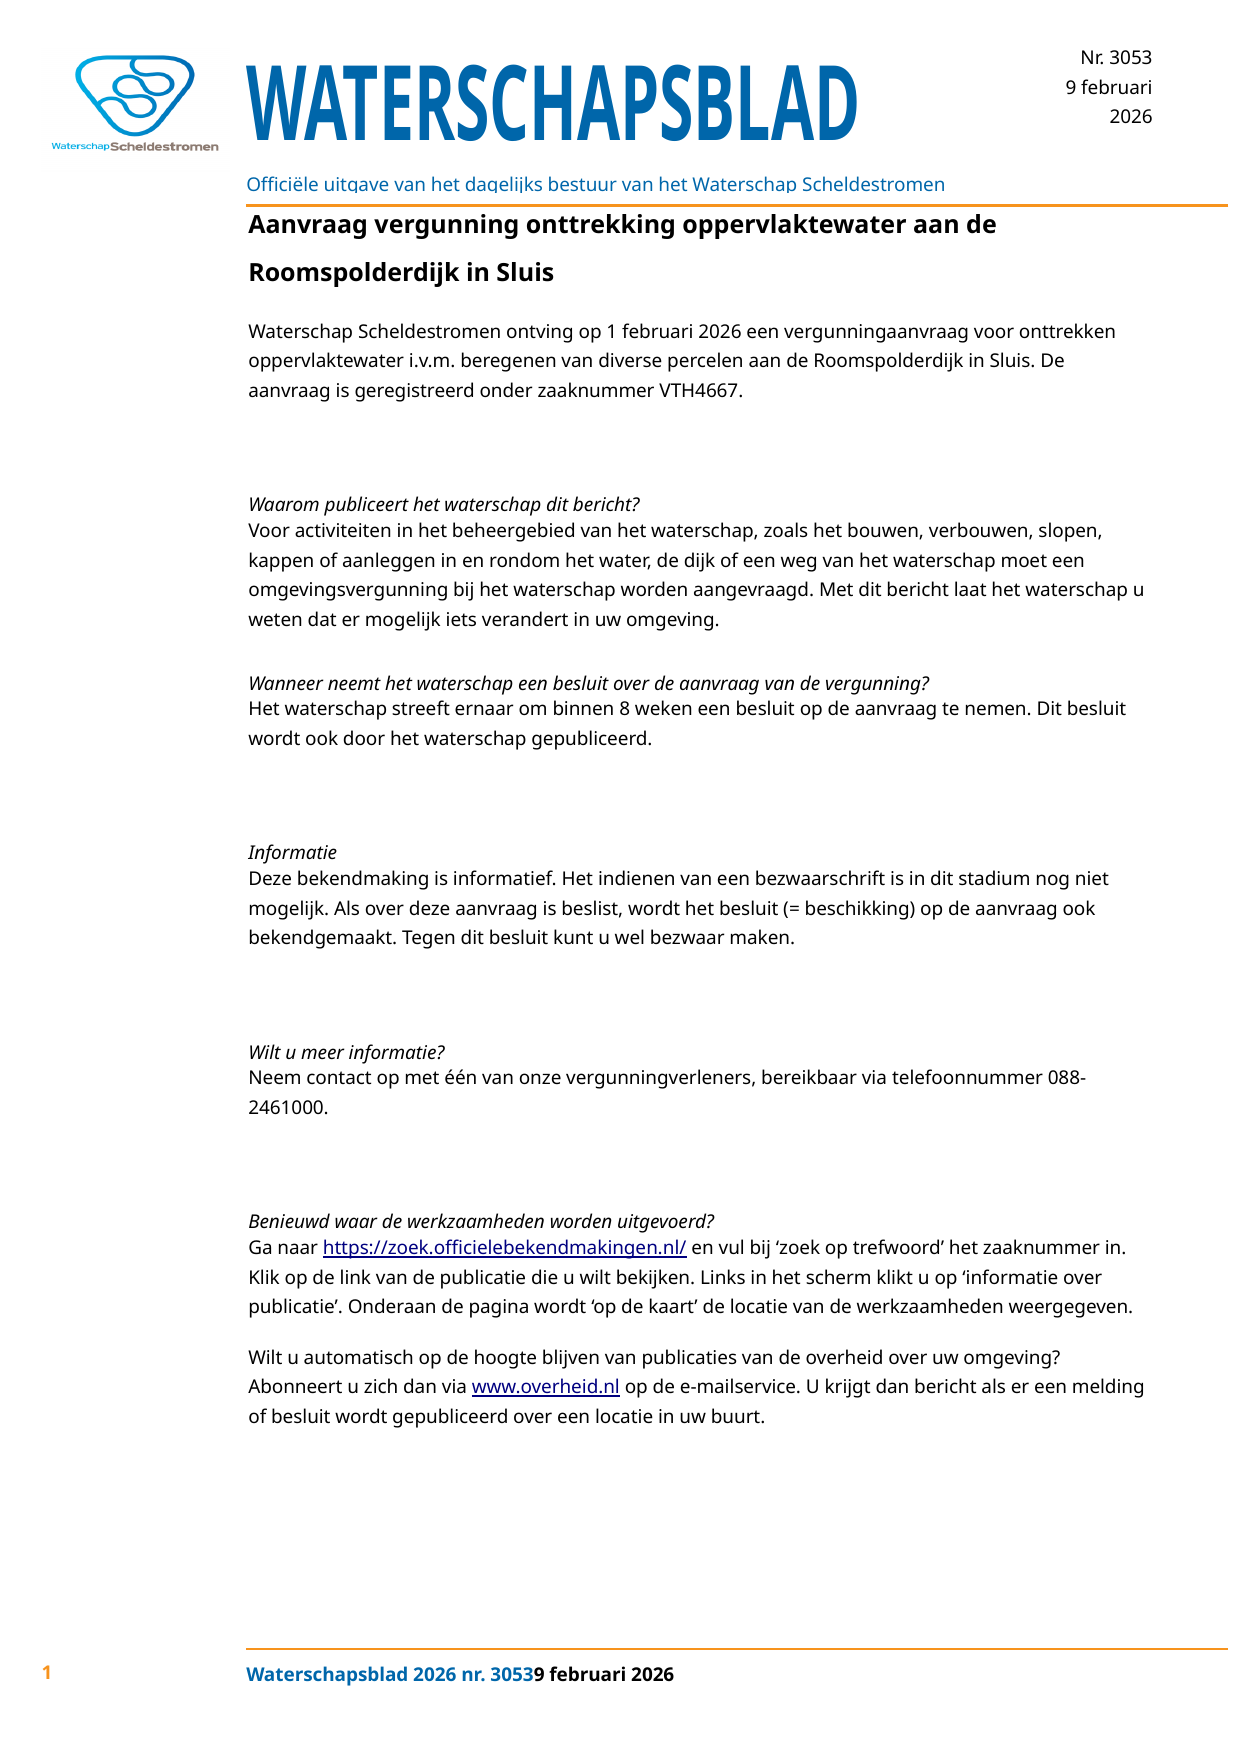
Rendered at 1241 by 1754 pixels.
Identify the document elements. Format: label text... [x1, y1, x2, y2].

picture [41, 47, 231, 172]
text Wilt u meer informatie? [248, 1039, 1152, 1064]
text Benieuwd waar de werkzaamheden worden uitgevoerd? [248, 1208, 1152, 1234]
text Wilt u automatisch op de hoogte blijven van publicaties van de overheid over uw omgeving? Abonneert u zich dan via www.overheid.nl op de e-mailservice. U krijgt dan bericht als er een melding of besluit wordt gepubliceerd over een locatie in uw buurt. [248, 1344, 1152, 1429]
text Wanneer neemt het waterschap een besluit over de aanvraag van de vergunning? [248, 670, 1152, 696]
text Neem contact op met één van onze vergunningverleners, bereikbaar via telefoonnummer 088-2461000. [248, 1064, 1152, 1120]
text Informatie [248, 839, 1152, 865]
text Waarom publiceert het waterschap dit bericht? [248, 491, 1152, 517]
text Ga naar https://zoek.officielebekendmakingen.nl/ en vul bij ‘zoek op trefwoord’ het zaaknummer in. Klik op de link van de publicatie die u wilt bekijken. Links in het scherm klikt u op ‘informatie over publicatie’. Onderaan de pagina wordt ‘op de kaart’ de locatie van de werkzaamheden weergegeven. [248, 1234, 1152, 1319]
text Waterschap Scheldestromen ontving op 1 februari 2026 een vergunningaanvraag voor onttrekken oppervlaktewater i.v.m. beregenen van diverse percelen aan de Roomspolderdijk in Sluis. De aanvraag is geregistreerd onder zaaknummer VTH4667. [248, 318, 1152, 403]
text Het waterschap streeft ernaar om binnen 8 weken een besluit op de aanvraag te nemen. Dit besluit wordt ook door het waterschap gepubliceerd. [248, 696, 1152, 751]
text Aanvraag vergunning onttrekking oppervlaktewater aan de Roomspolderdijk in Sluis [248, 207, 1152, 288]
text Deze bekendmaking is informatief. Het indienen van een bezwaarschrift is in dit stadium nog niet mogelijk. Als over deze aanvraag is beslist, wordt het besluit (= beschikking) op de aanvraag ook bekendgemaakt. Tegen dit besluit kunt u wel bezwaar maken. [248, 865, 1152, 950]
text Voor activiteiten in het beheergebied van het waterschap, zoals het bouwen, verbouwen, slopen, kappen of aanleggen in en rondom het water, de dijk of een weg van het waterschap moet een omgevingsvergunning bij het waterschap worden aangevraagd. Met dit bericht laat het waterschap u weten dat er mogelijk iets verandert in uw omgeving. [248, 517, 1152, 632]
